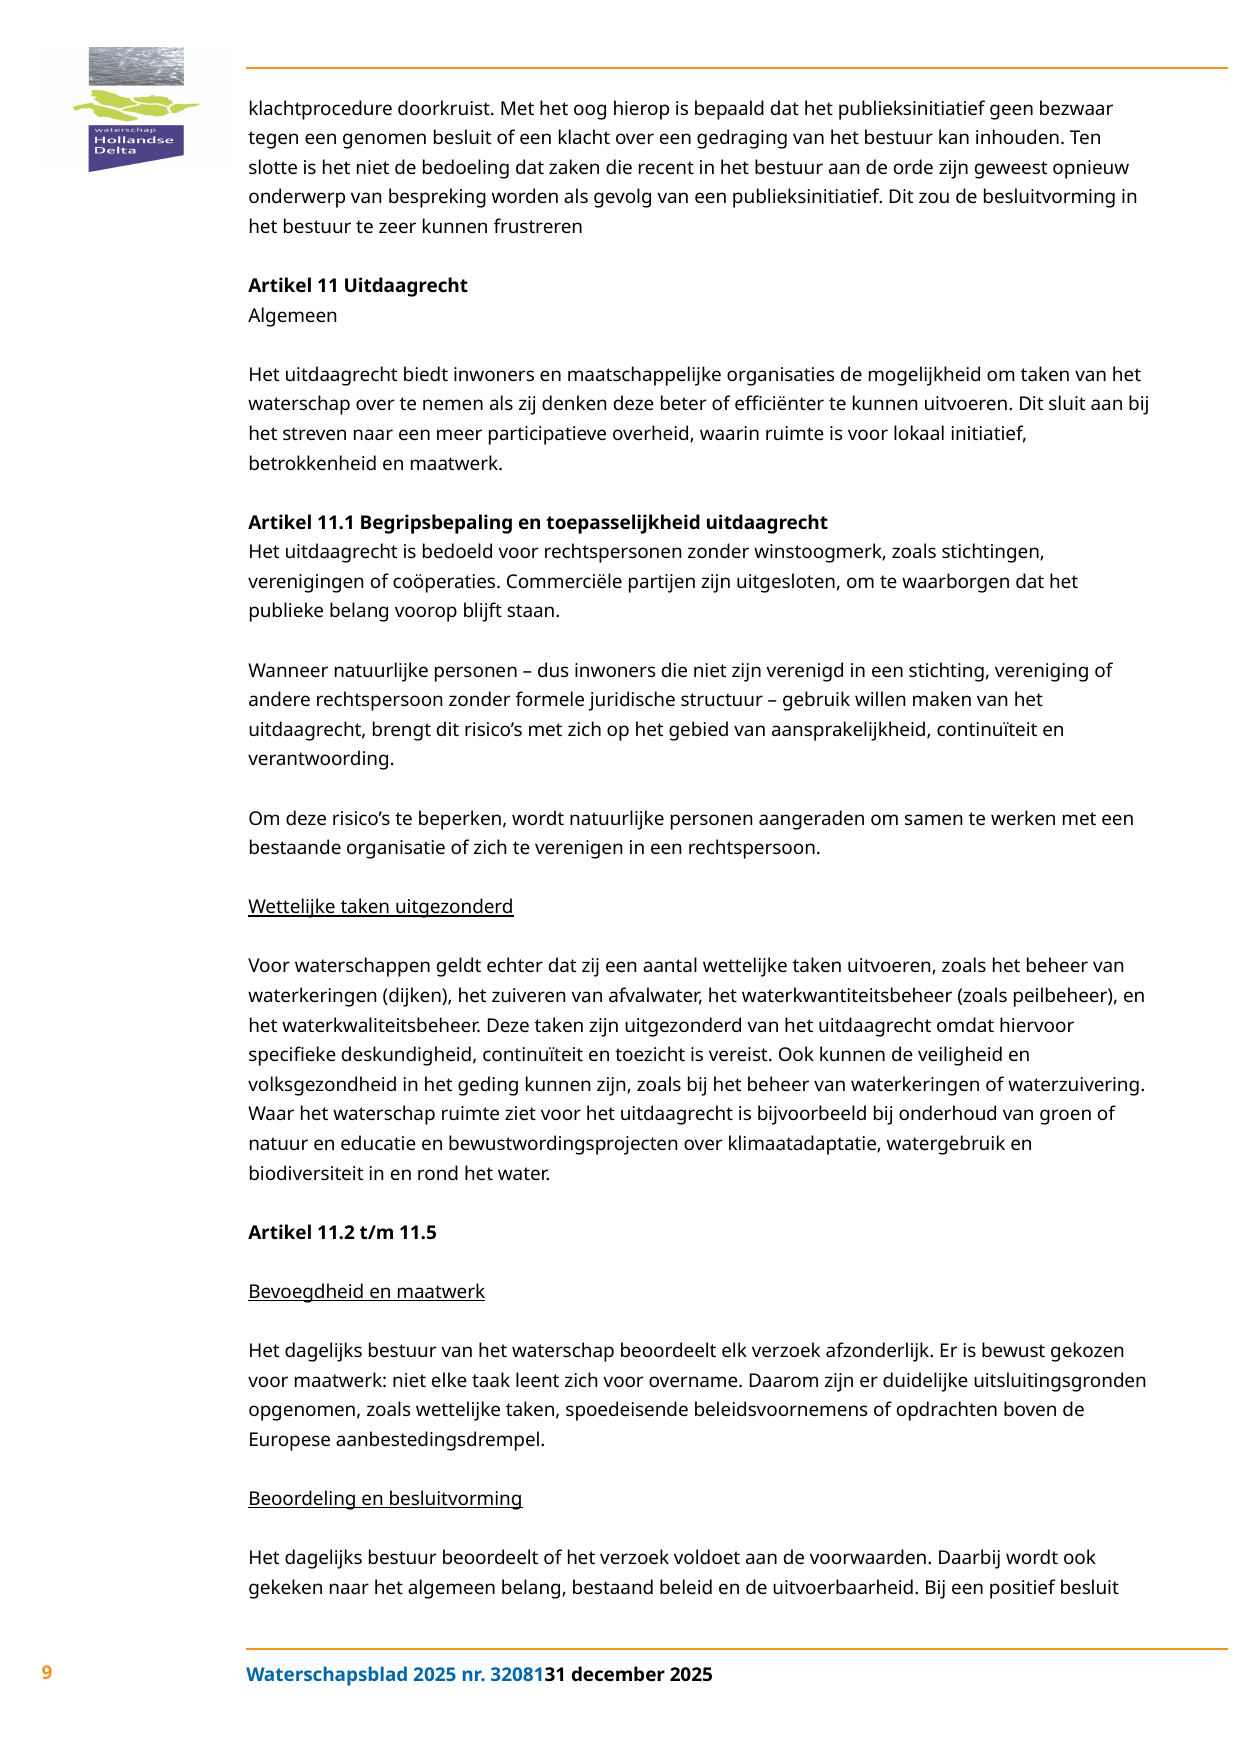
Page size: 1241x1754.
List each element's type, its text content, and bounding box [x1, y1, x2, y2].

text Wettelijke taken uitgezonderd [248, 893, 1152, 919]
text Beoordeling en besluitvorming [248, 1485, 1152, 1511]
text Artikel 11.2 t/m 11.5 [248, 1219, 1152, 1245]
text Algemeen [248, 302, 1152, 328]
text Voor waterschappen geldt echter dat zij een aantal wettelijke taken uitvoeren, zoals het beheer van waterkeringen (dijken), het zuiveren van afvalwater, het waterkwantiteitsbeheer (zoals peilbeheer), en het waterkwaliteitsbeheer. Deze taken zijn uitgezonderd van het uitdaagrecht omdat hiervoor specifieke deskundigheid, continuïteit en toezicht is vereist. Ook kunnen de veiligheid en volksgezondheid in het geding kunnen zijn, zoals bij het beheer van waterkeringen of waterzuivering. Waar het waterschap ruimte ziet voor het uitdaagrecht is bijvoorbeeld bij onderhoud van groen of natuur en educatie en bewustwordingsprojecten over klimaatadaptatie, watergebruik en biodiversiteit in en rond het water. [248, 953, 1152, 1186]
picture [41, 47, 231, 172]
text klachtprocedure doorkruist. Met het oog hierop is bepaald dat het publieksinitiatief geen bezwaar tegen een genomen besluit of een klacht over een gedraging van het bestuur kan inhouden. Ten slotte is het niet de bedoeling dat zaken die recent in het bestuur aan de orde zijn geweest opnieuw onderwerp van bespreking worden als gevolg van een publieksinitiatief. Dit zou de besluitvorming in het bestuur te zeer kunnen frustreren [248, 95, 1152, 239]
text Wanneer natuurlijke personen – dus inwoners die niet zijn verenigd in een stichting, vereniging of andere rechtspersoon zonder formele juridische structuur – gebruik willen maken van het uitdaagrecht, brengt dit risico’s met zich op het gebied van aansprakelijkheid, continuïteit en verantwoording. [248, 657, 1152, 771]
text Het uitdaagrecht is bedoeld voor rechtspersonen zonder winstoogmerk, zoals stichtingen, verenigingen of coöperaties. Commerciële partijen zijn uitgesloten, om te waarborgen dat het publieke belang voorop blijft staan. [248, 538, 1152, 623]
text Het dagelijks bestuur beoordeelt of het verzoek voldoet aan de voorwaarden. Daarbij wordt ook gekeken naar het algemeen belang, bestaand beleid en de uitvoerbaarheid. Bij een positief besluit [248, 1544, 1152, 1600]
text Artikel 11.1 Begripsbepaling en toepasselijkheid uitdaagrecht [248, 509, 1152, 535]
text Om deze risico’s te beperken, wordt natuurlijke personen aangeraden om samen te werken met een bestaande organisatie of zich te verenigen in een rechtspersoon. [248, 805, 1152, 860]
text Het dagelijks bestuur van het waterschap beoordeelt elk verzoek afzonderlijk. Er is bewust gekozen voor maatwerk: niet elke taak leent zich voor overname. Daarom zijn er duidelijke uitsluitingsgronden opgenomen, zoals wettelijke taken, spoedeisende beleidsvoornemens of opdrachten boven de Europese aanbestedingsdrempel. [248, 1337, 1152, 1452]
text Artikel 11 Uitdaagrecht [248, 272, 1152, 298]
text Het uitdaagrecht biedt inwoners en maatschappelijke organisaties de mogelijkheid om taken van het waterschap over te nemen als zij denken deze beter of efficiënter te kunnen uitvoeren. Dit sluit aan bij het streven naar een meer participatieve overheid, waarin ruimte is voor lokaal initiatief, betrokkenheid en maatwerk. [248, 361, 1152, 476]
text Bevoegdheid en maatwerk [248, 1278, 1152, 1304]
